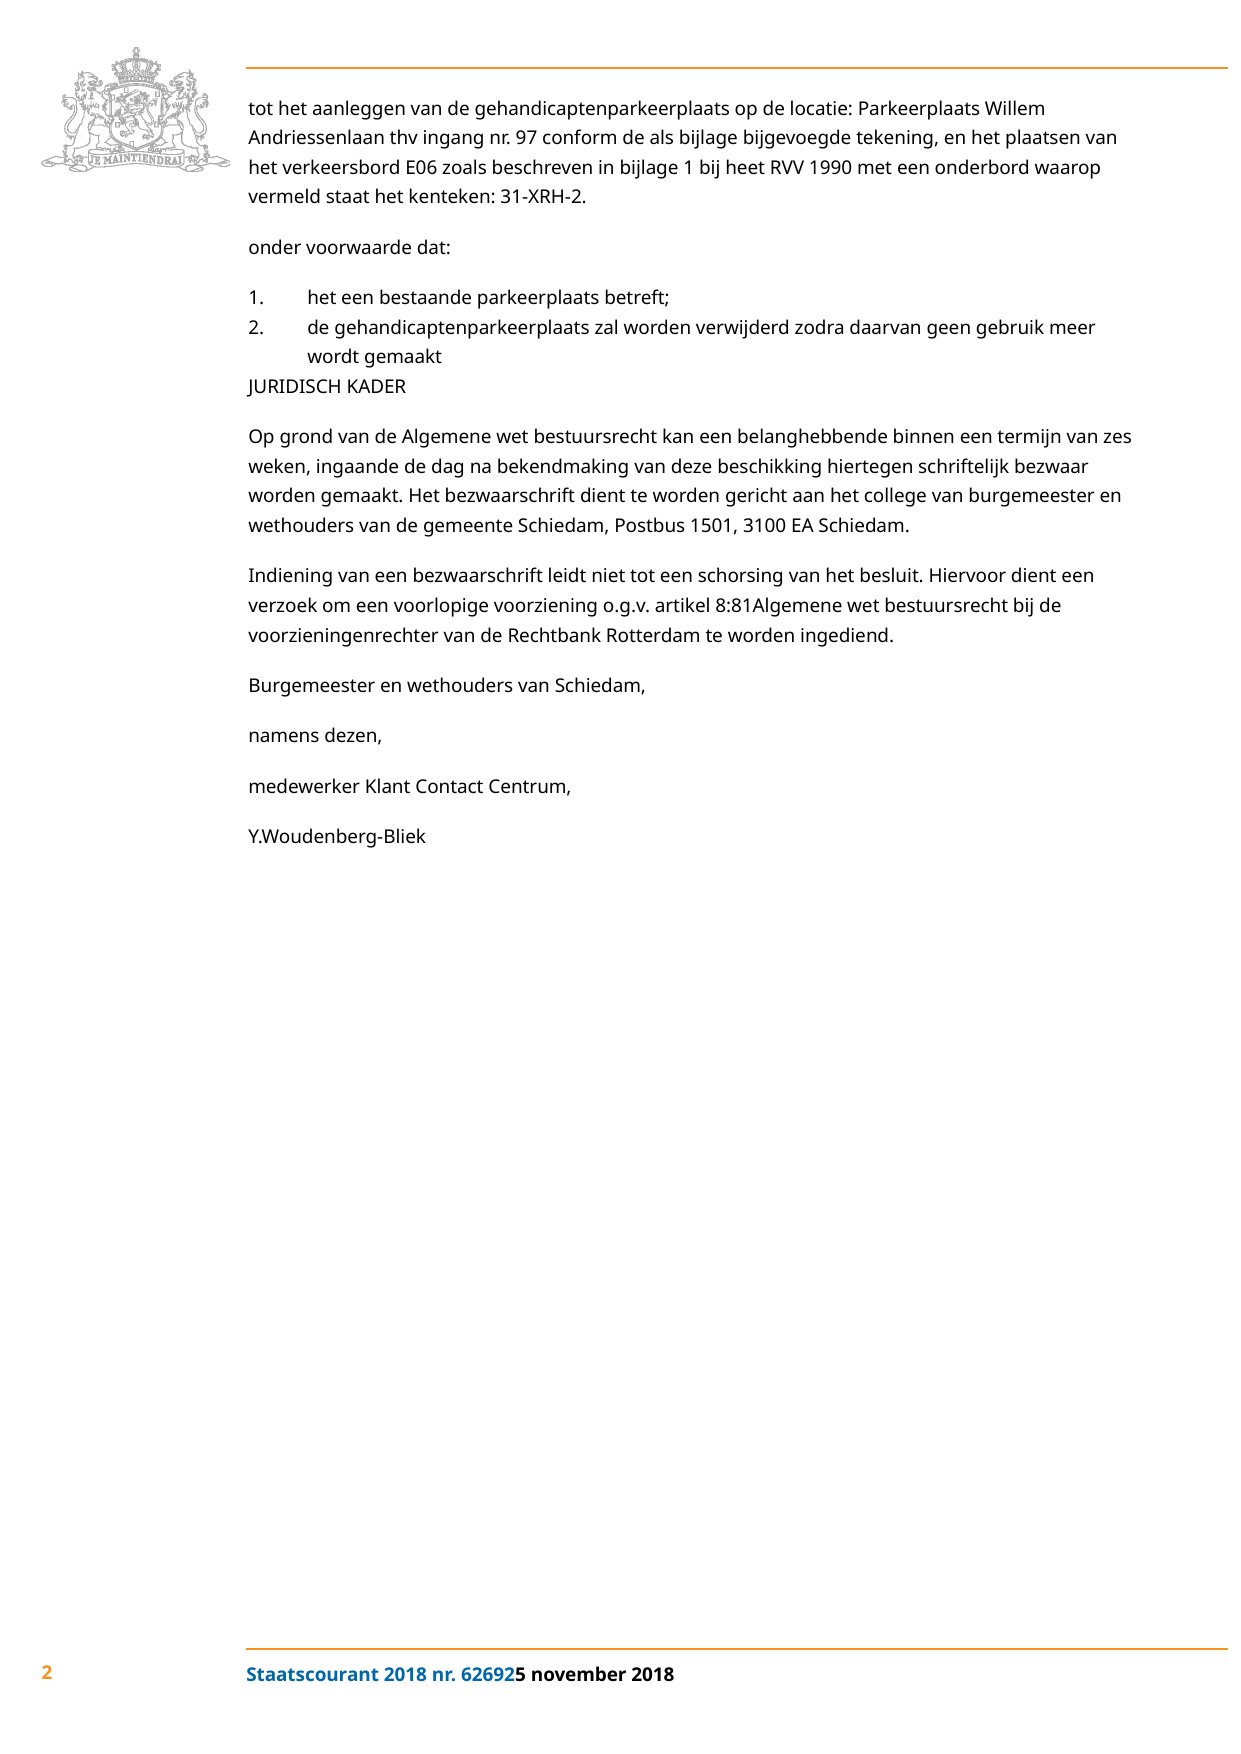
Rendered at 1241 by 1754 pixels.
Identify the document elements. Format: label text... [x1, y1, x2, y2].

text onder voorwaarde dat: [248, 234, 1152, 260]
text JURIDISCH KADER [248, 373, 1152, 399]
text Burgemeester en wethouders van Schiedam, [248, 672, 1152, 698]
list het een bestaande parkeerplaats betreft; [248, 284, 1152, 310]
picture [41, 47, 231, 172]
text tot het aanleggen van de gehandicaptenparkeerplaats op de locatie: Parkeerplaats Willem Andriessenlaan thv ingang nr. 97 conform de als bijlage bijgevoegde tekening, en het plaatsen van het verkeersbord E06 zoals beschreven in bijlage 1 bij heet RVV 1990 met een onderbord waarop vermeld staat het kenteken: 31-XRH-2. [248, 95, 1152, 209]
text namens dezen, [248, 723, 1152, 748]
text Y.Woudenberg-Bliek [248, 823, 1152, 849]
text medewerker Klant Contact Centrum, [248, 773, 1152, 799]
text Op grond van de Algemene wet bestuursrecht kan een belanghebbende binnen een termijn van zes weken, ingaande de dag na bekendmaking van deze beschikking hiertegen schriftelijk bezwaar worden gemaakt. Het bezwaarschrift dient te worden gericht aan het college van burgemeester en wethouders van de gemeente Schiedam, Postbus 1501, 3100 EA Schiedam. [248, 423, 1152, 538]
text Indiening van een bezwaarschrift leidt niet tot een schorsing van het besluit. Hiervoor dient een verzoek om een voorlopige voorziening o.g.v. artikel 8:81Algemene wet bestuursrecht bij de voorzieningenrechter van de Rechtbank Rotterdam te worden ingediend. [248, 563, 1152, 648]
list de gehandicaptenparkeerplaats zal worden verwijderd zodra daarvan geen gebruik meer wordt gemaakt [248, 314, 1152, 369]
